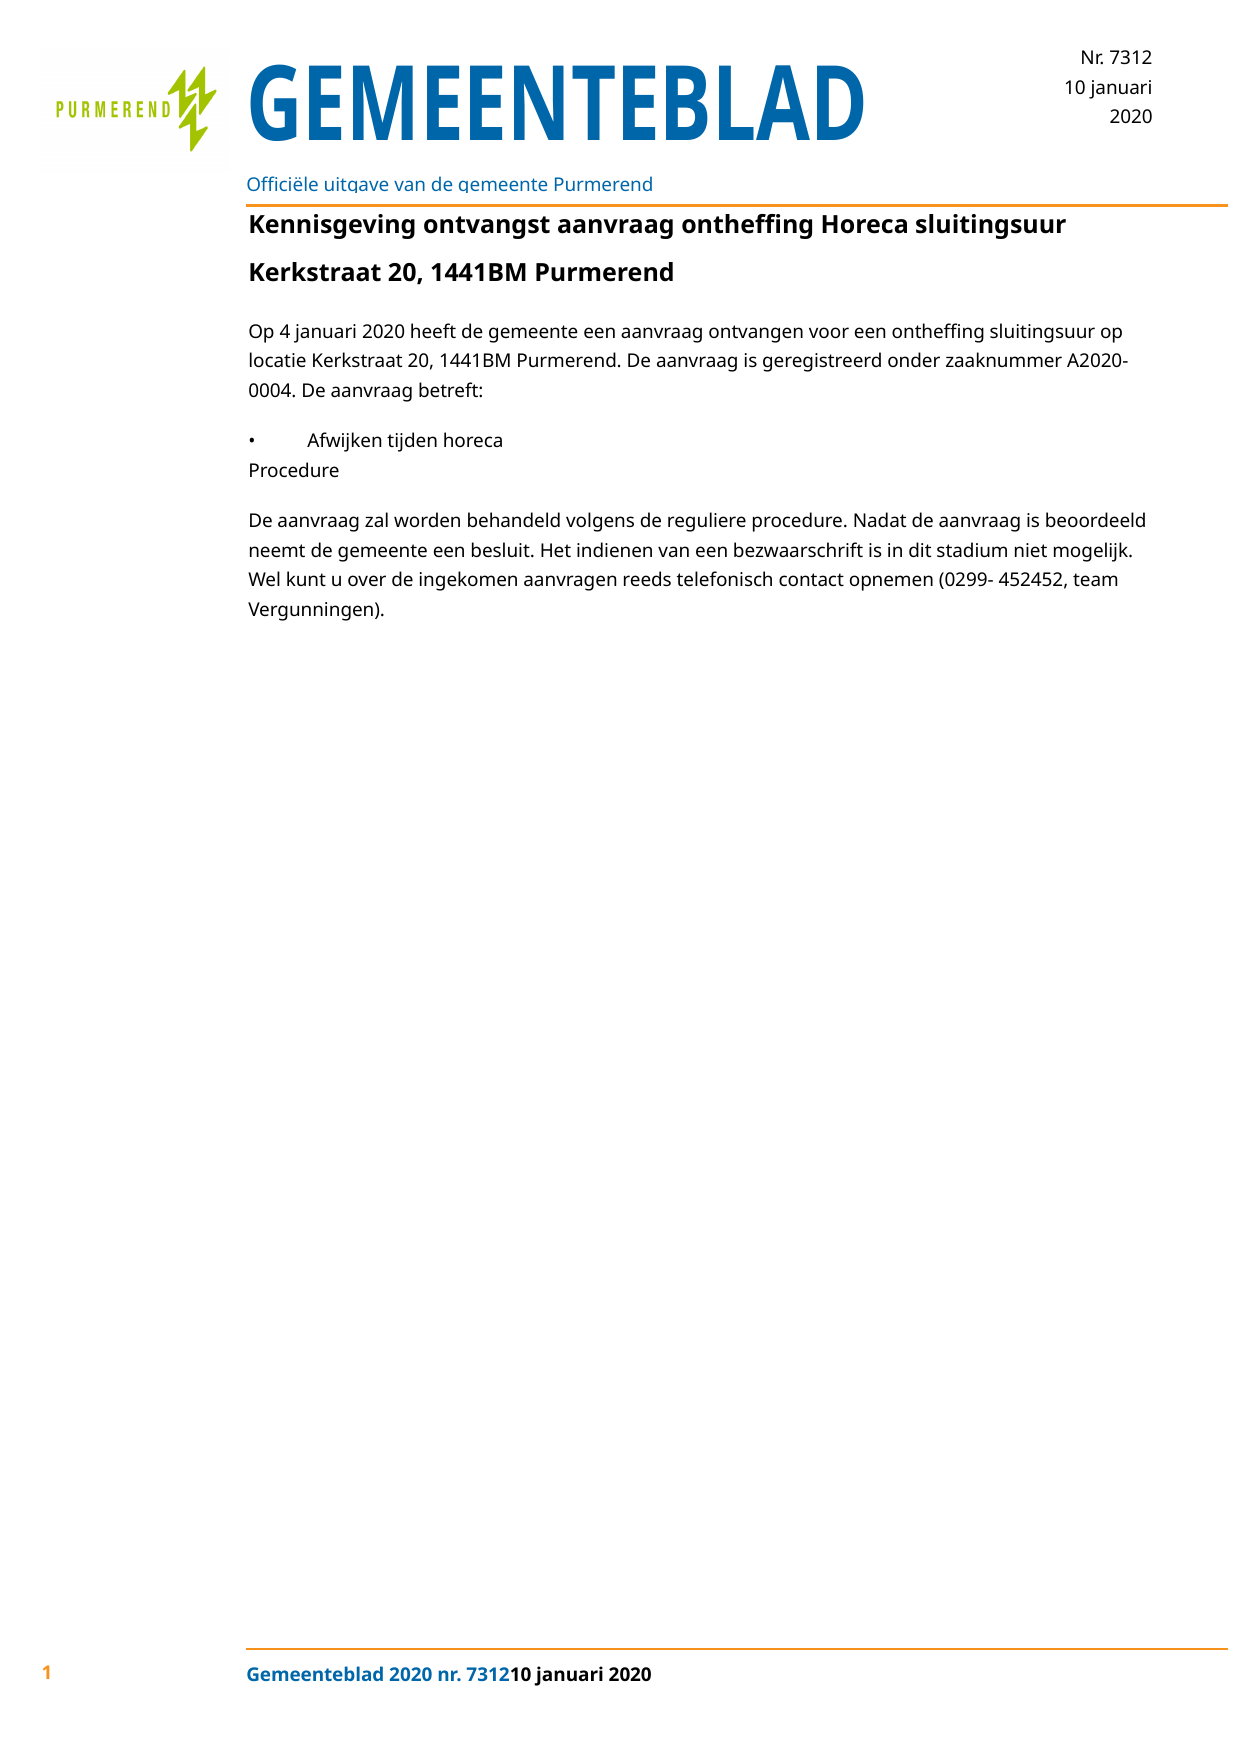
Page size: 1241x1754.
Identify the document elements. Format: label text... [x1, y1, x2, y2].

picture [41, 47, 231, 172]
text Op 4 januari 2020 heeft de gemeente een aanvraag ontvangen voor een ontheffing sluitingsuur op locatie Kerkstraat 20, 1441BM Purmerend. De aanvraag is geregistreerd onder zaaknummer A2020-0004. De aanvraag betreft: [248, 318, 1152, 403]
text De aanvraag zal worden behandeld volgens de reguliere procedure. Nadat de aanvraag is beoordeeld neemt de gemeente een besluit. Het indienen van een bezwaarschrift is in dit stadium niet mogelijk. Wel kunt u over de ingekomen aanvragen reeds telefonisch contact opnemen (0299- 452452, team Vergunningen). [248, 507, 1152, 622]
list Afwijken tijden horeca [248, 427, 1152, 453]
text Kennisgeving ontvangst aanvraag ontheffing Horeca sluitingsuur Kerkstraat 20, 1441BM Purmerend [248, 207, 1152, 288]
text Procedure [248, 457, 1152, 483]
